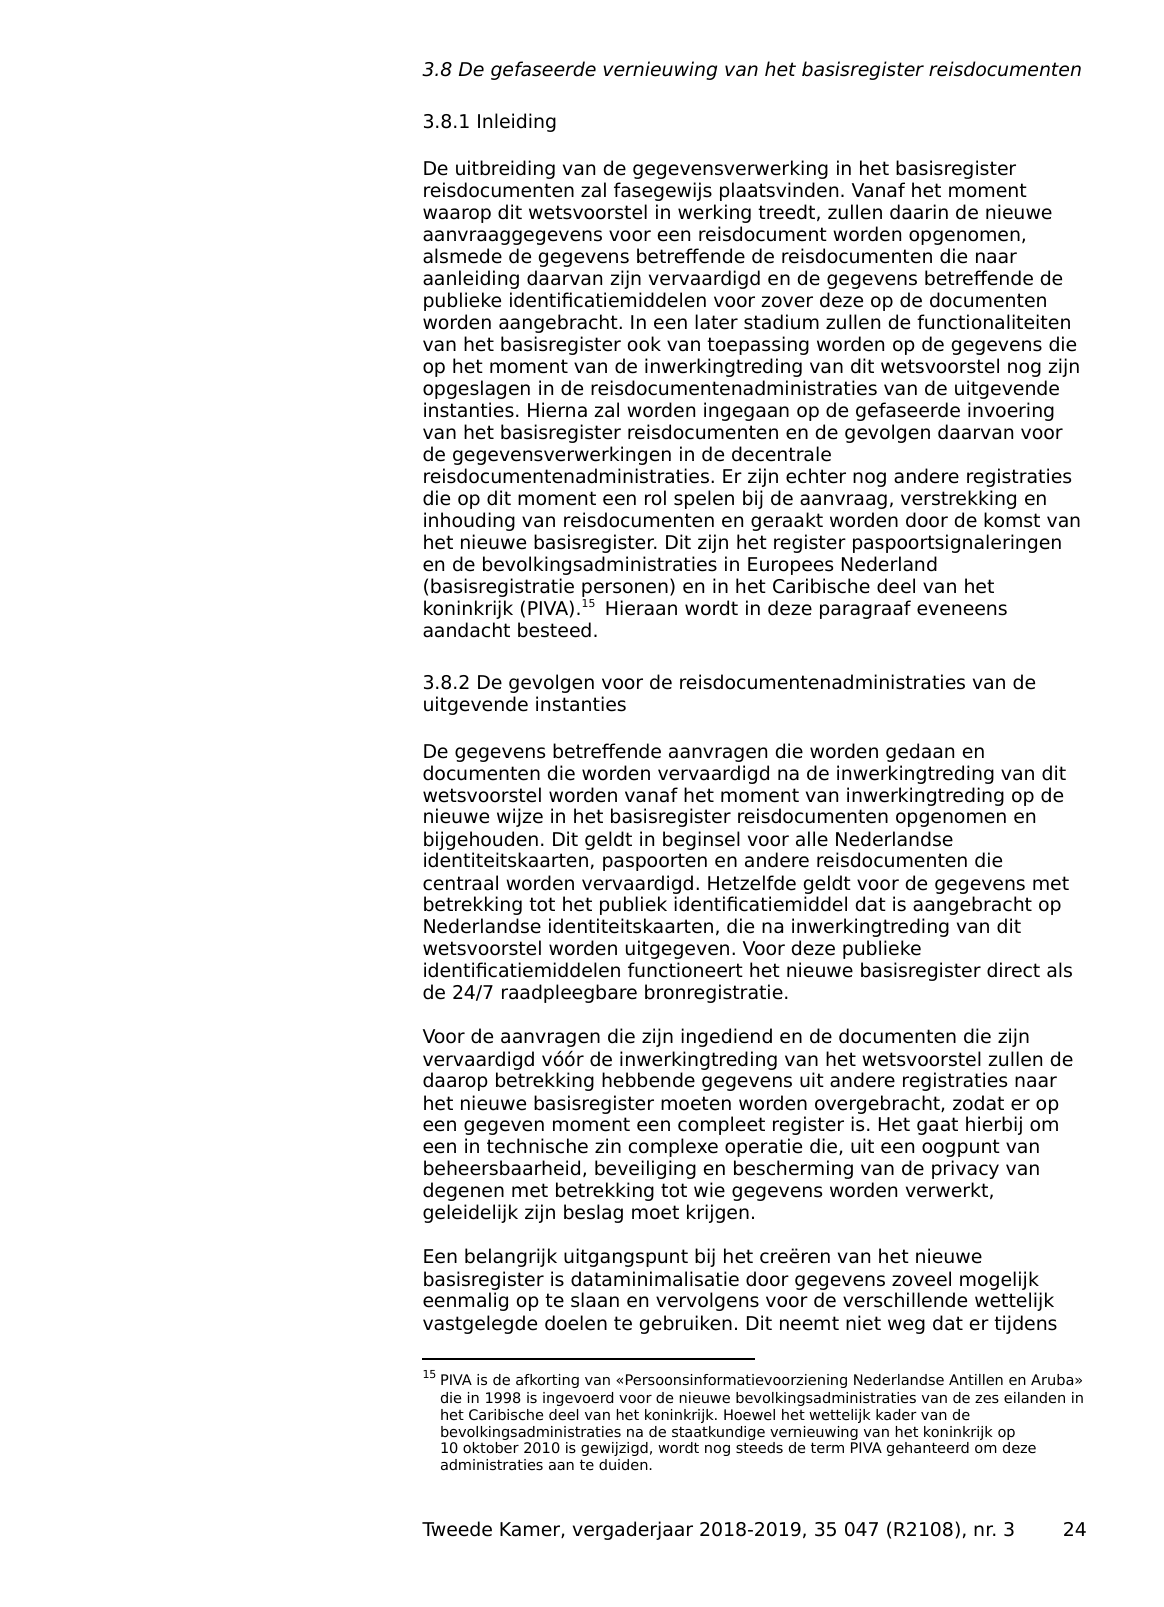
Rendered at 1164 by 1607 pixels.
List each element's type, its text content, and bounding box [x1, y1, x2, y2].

text Voor de aanvragen die zijn ingediend en de documenten die zijn vervaardigd vóór de inwerkingtreding van het wetsvoorstel zullen de daarop betrekking hebbende gegevens uit andere registraties naar het nieuwe basisregister moeten worden overgebracht, zodat er op een gegeven moment een compleet register is. Het gaat hierbij om een in technische zin complexe operatie die, uit een oogpunt van beheersbaarheid, beveiliging en bescherming van de privacy van degenen met betrekking tot wie gegevens worden verwerkt, geleidelijk zijn beslag moet krijgen. [422, 1026, 1087, 1224]
subtitle 3.8 De gefaseerde vernieuwing van het basisregister reisdocumenten [422, 59, 1087, 81]
text Een belangrijk uitgangspunt bij het creëren van het nieuwe basisregister is dataminimalisatie door gegevens zoveel mogelijk eenmalig op te slaan en vervolgens voor de verschillende wettelijk vastgelegde doelen te gebruiken. Dit neemt niet weg dat er tijdens [422, 1246, 1087, 1334]
subtitle 3.8.1 Inleiding [422, 111, 1087, 133]
text De gegevens betreffende aanvragen die worden gedaan en documenten die worden vervaardigd na de inwerkingtreding van dit wetsvoorstel worden vanaf het moment van inwerkingtreding op de nieuwe wijze in het basisregister reisdocumenten opgenomen en bijgehouden. Dit geldt in beginsel voor alle Nederlandse identiteitskaarten, paspoorten en andere reisdocumenten die centraal worden vervaardigd. Hetzelfde geldt voor de gegevens met betrekking tot het publiek identificatiemiddel dat is aangebracht op Nederlandse identiteitskaarten, die na inwerkingtreding van dit wetsvoorstel worden uitgegeven. Voor deze publieke identificatiemiddelen functioneert het nieuwe basisregister direct als de 24/7 raadpleegbare bronregistratie. [422, 741, 1087, 1004]
subtitle 3.8.2 De gevolgen voor de reisdocumentenadministraties van de uitgevende instanties [422, 672, 1087, 716]
text PIVA is de afkorting van «Persoonsinformatievoorziening Nederlandse Antillen en Aruba» die in 1998 is ingevoerd voor de nieuwe bevolkingsadministraties van de zes eilanden in het Caribische deel van het koninkrijk. Hoewel het wettelijk kader van de bevolkingsadministraties na de staatkundige vernieuwing van het koninkrijk op 10 oktober 2010 is gewijzigd, wordt nog steeds de term PIVA gehanteerd om deze administraties aan te duiden. [422, 1368, 1087, 1474]
text De uitbreiding van de gegevensverwerking in het basisregister reisdocumenten zal fasegewijs plaatsvinden. Vanaf het moment waarop dit wetsvoorstel in werking treedt, zullen daarin de nieuwe aanvraaggegevens voor een reisdocument worden opgenomen, alsmede de gegevens betreffende de reisdocumenten die naar aanleiding daarvan zijn vervaardigd en de gegevens betreffende de publieke identificatiemiddelen voor zover deze op de documenten worden aangebracht. In een later stadium zullen de functionaliteiten van het basisregister ook van toepassing worden op de gegevens die op het moment van de inwerkingtreding van dit wetsvoorstel nog zijn opgeslagen in de reisdocumentenadministraties van de uitgevende instanties. Hierna zal worden ingegaan op de gefaseerde invoering van het basisregister reisdocumenten en de gevolgen daarvan voor de gegevensverwerkingen in de decentrale reisdocumentenadministraties. Er zijn echter nog andere registraties die op dit moment een rol spelen bij de aanvraag, verstrekking en inhouding van reisdocumenten en geraakt worden door de komst van het nieuwe basisregister. Dit zijn het register paspoortsignaleringen en de bevolkingsadministraties in Europees Nederland (basisregistratie personen) en in het Caribische deel van het koninkrijk (PIVA). Hieraan wordt in deze paragraaf eveneens aandacht besteed. [422, 158, 1087, 642]
